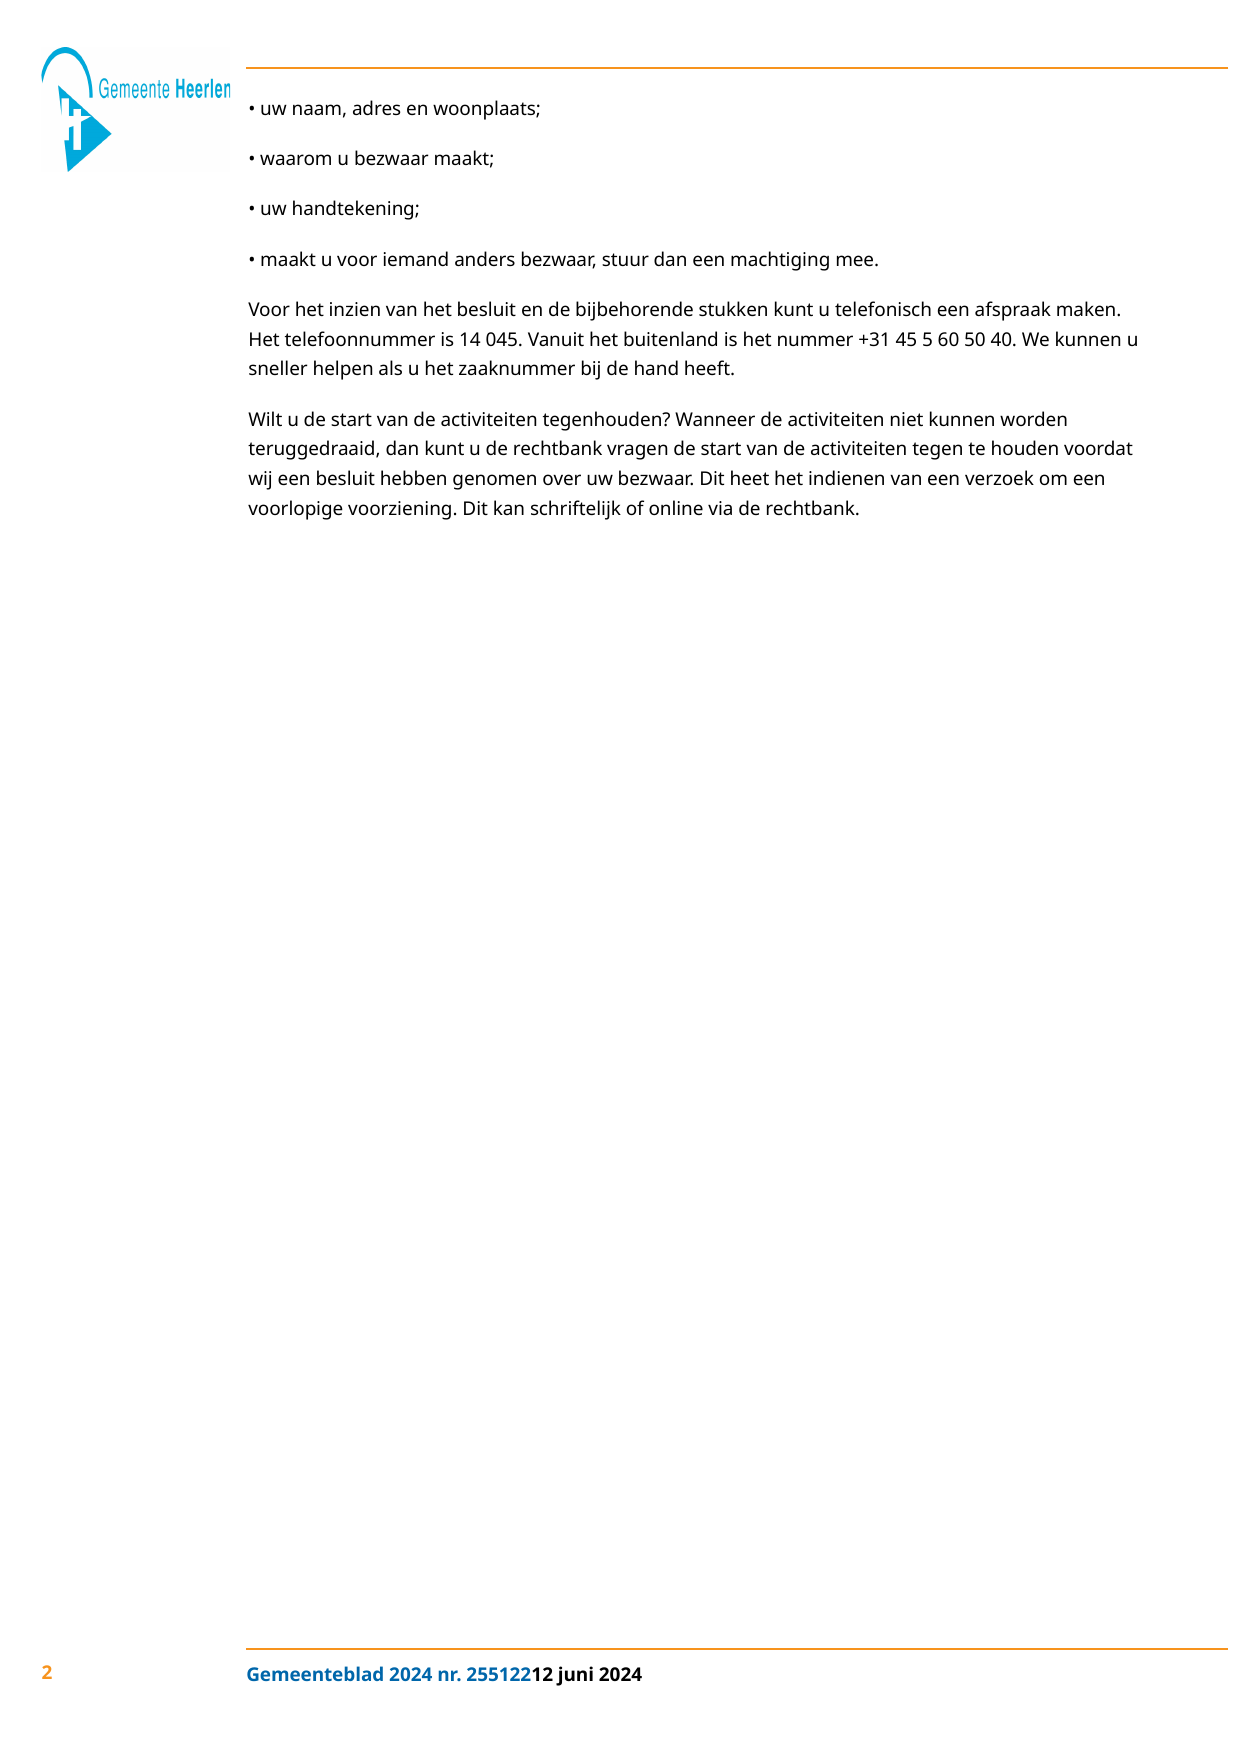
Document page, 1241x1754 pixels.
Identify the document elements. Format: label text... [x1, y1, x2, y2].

text • uw handtekening; [248, 196, 1152, 221]
text • maakt u voor iemand anders bezwaar, stuur dan een machtiging mee. [248, 246, 1152, 272]
text • uw naam, adres en woonplaats; [248, 95, 1152, 121]
text Voor het inzien van het besluit en de bijbehorende stukken kunt u telefonisch een afspraak maken. Het telefoonnummer is 14 045. Vanuit het buitenland is het nummer +31 45 5 60 50 40. We kunnen u sneller helpen als u het zaaknummer bij de hand heeft. [248, 296, 1152, 381]
picture [41, 47, 59, 70]
text • waarom u bezwaar maakt; [248, 145, 1152, 171]
text Wilt u de start van de activiteiten tegenhouden? Wanneer de activiteiten niet kunnen worden teruggedraaid, dan kunt u de rechtbank vragen de start van de activiteiten tegen te houden voordat wij een besluit hebben genomen over uw bezwaar. Dit heet het indienen van een verzoek om een voorlopige voorziening. Dit kan schriftelijk of online via de rechtbank. [248, 406, 1152, 521]
picture [41, 47, 231, 172]
